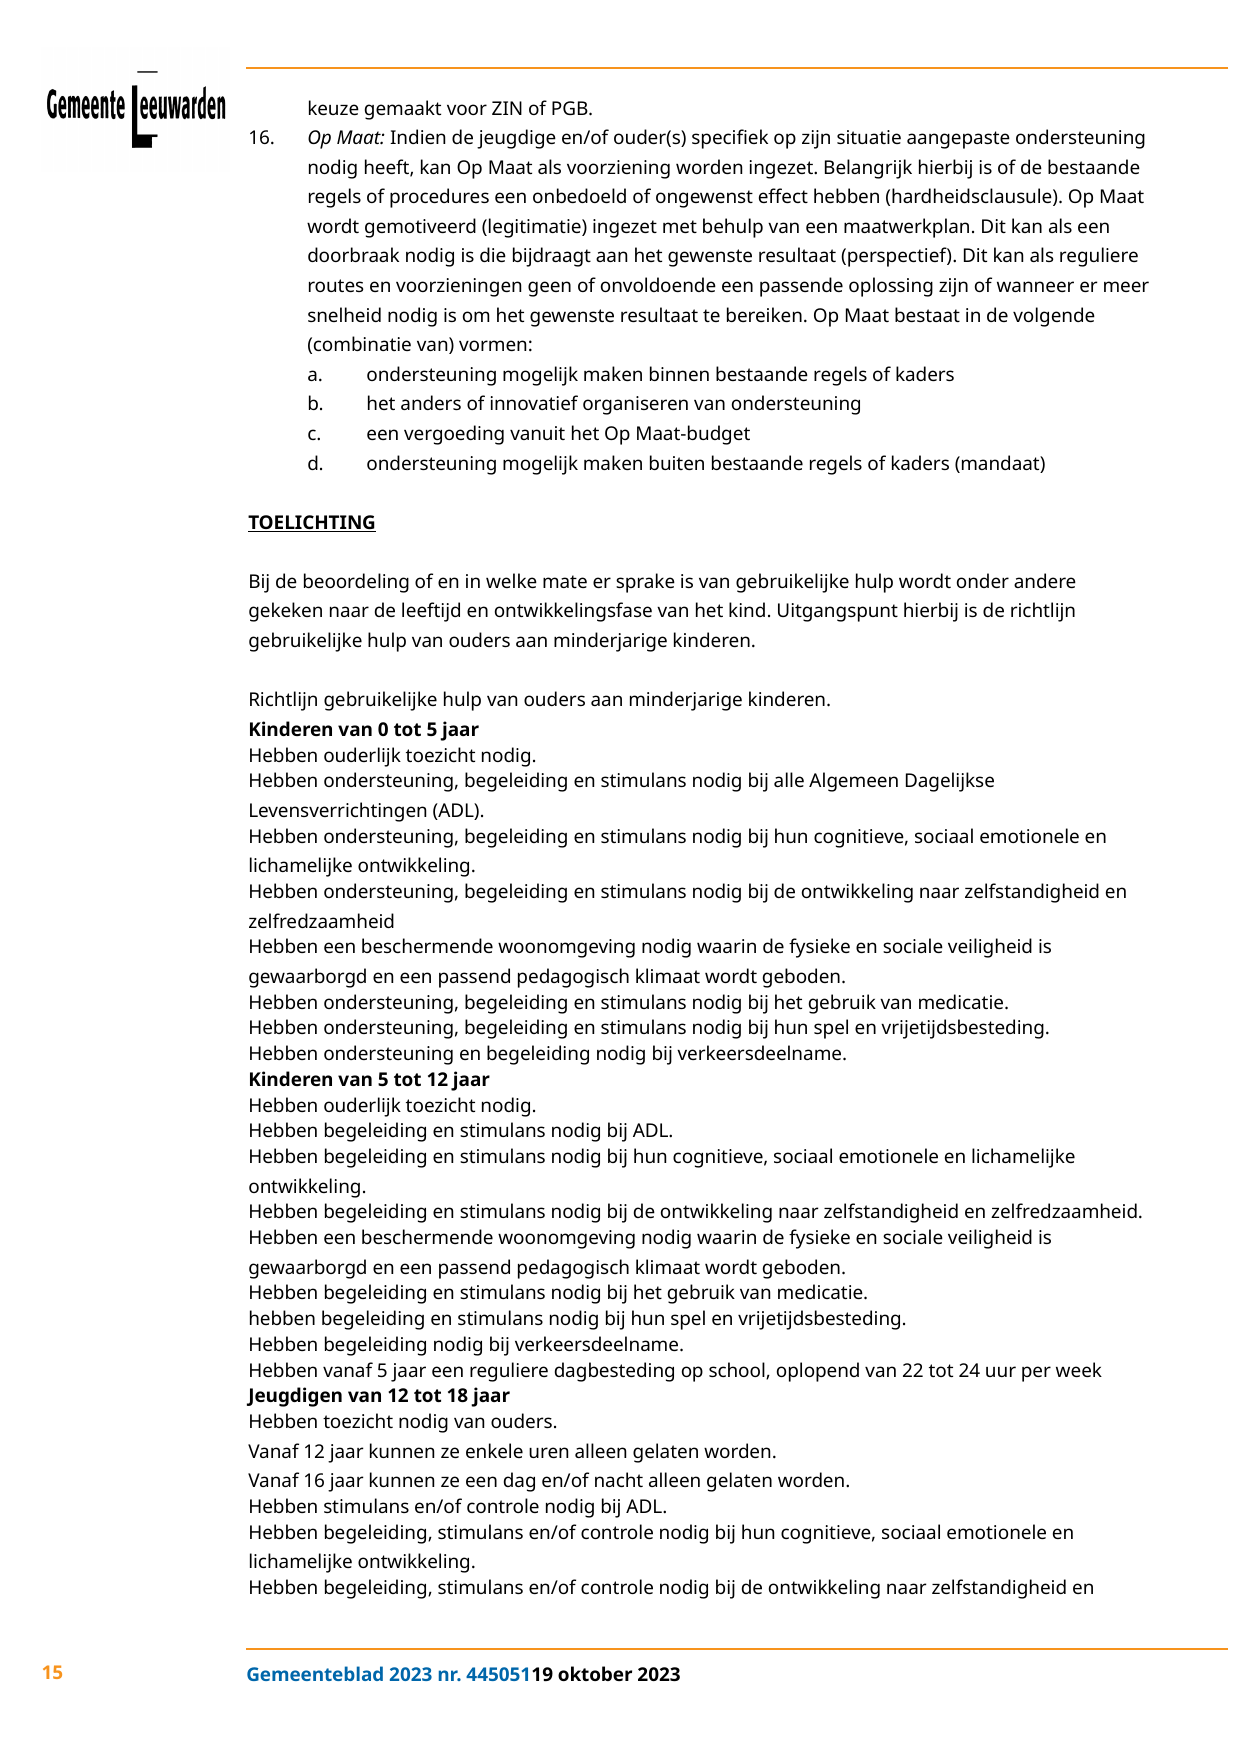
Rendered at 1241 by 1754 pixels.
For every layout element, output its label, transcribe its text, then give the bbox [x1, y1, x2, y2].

table_cell Hebben ondersteuning, begeleiding en stimulans nodig bij alle Algemeen Dagelijkse Levensverrichtingen (ADL). [248, 768, 1152, 823]
table_cell Hebben een beschermende woonomgeving nodig waarin de fysieke en sociale veiligheid is gewaarborgd en een passend pedagogisch klimaat wordt geboden. [248, 1224, 1152, 1279]
table_cell Jeugdigen van 12 tot 18 jaar [248, 1383, 1152, 1408]
list ondersteuning mogelijk maken buiten bestaande regels of kaders (mandaat) [307, 450, 1152, 476]
table_cell Hebben toezicht nodig van ouders. Vanaf 12 jaar kunnen ze enkele uren alleen gelaten worden. Vanaf 16 jaar kunnen ze een dag en/of nacht alleen gelaten worden. [248, 1408, 1152, 1493]
table_cell Hebben begeleiding en stimulans nodig bij het gebruik van medicatie. [248, 1280, 1152, 1305]
table_cell Hebben begeleiding en stimulans nodig bij de ontwikkeling naar zelfstandigheid en zelfredzaamheid. [248, 1199, 1152, 1224]
list het anders of innovatief organiseren van ondersteuning [307, 391, 1152, 416]
list Op Maat: Indien de jeugdige en/of ouder(s) specifiek op zijn situatie aangepaste ondersteuning nodig heeft, kan Op Maat als voorziening worden ingezet. Belangrijk hierbij is of de bestaande regels of procedures een onbedoeld of ongewenst effect hebben (hardheidsclausule). Op Maat wordt gemotiveerd (legitimatie) ingezet met behulp van een maatwerkplan. Dit kan als een doorbraak nodig is die bijdraagt aan het gewenste resultaat (perspectief). Dit kan als reguliere routes en voorzieningen geen of onvoldoende een passende oplossing zijn of wanneer er meer snelheid nodig is om het gewenste resultaat te bereiken. Op Maat bestaat in de volgende (combinatie van) vormen: [248, 124, 1152, 357]
text Richtlijn gebruikelijke hulp van ouders aan minderjarige kinderen. [248, 686, 1152, 712]
table_cell Hebben ouderlijk toezicht nodig. [248, 742, 1152, 768]
text Bij de beoordeling of en in welke mate er sprake is van gebruikelijke hulp wordt onder andere gekeken naar de leeftijd en ontwikkelingsfase van het kind. Uitgangspunt hierbij is de richtlijn gebruikelijke hulp van ouders aan minderjarige kinderen. [248, 568, 1152, 653]
table_cell Hebben ondersteuning en begeleiding nodig bij verkeersdeelname. [248, 1040, 1152, 1066]
table_header Kinderen van 0 tot 5 jaar [248, 716, 1152, 742]
table_cell Hebben stimulans en/of controle nodig bij ADL. [248, 1493, 1152, 1519]
table_cell Hebben vanaf 5 jaar een reguliere dagbesteding op school, oplopend van 22 tot 24 uur per week [248, 1357, 1152, 1382]
picture [41, 47, 231, 172]
table_cell Hebben een beschermende woonomgeving nodig waarin de fysieke en sociale veiligheid is gewaarborgd en een passend pedagogisch klimaat wordt geboden. [248, 934, 1152, 989]
table_cell Hebben ondersteuning, begeleiding en stimulans nodig bij de ontwikkeling naar zelfstandigheid en zelfredzaamheid [248, 878, 1152, 933]
text TOELICHTING [248, 509, 1152, 535]
table_cell Kinderen van 5 tot 12 jaar [248, 1066, 1152, 1092]
table_cell Hebben begeleiding, stimulans en/of controle nodig bij de ontwikkeling naar zelfstandigheid en [248, 1574, 1152, 1600]
table_cell Hebben begeleiding nodig bij verkeersdeelname. [248, 1331, 1152, 1357]
list een vergoeding vanuit het Op Maat-budget [307, 420, 1152, 446]
table_cell Hebben ondersteuning, begeleiding en stimulans nodig bij hun cognitieve, sociaal emotionele en lichamelijke ontwikkeling. [248, 823, 1152, 878]
table_cell Hebben begeleiding, stimulans en/of controle nodig bij hun cognitieve, sociaal emotionele en lichamelijke ontwikkeling. [248, 1519, 1152, 1574]
table_cell Hebben begeleiding en stimulans nodig bij ADL. [248, 1118, 1152, 1143]
table_cell Hebben begeleiding en stimulans nodig bij hun cognitieve, sociaal emotionele en lichamelijke ontwikkeling. [248, 1143, 1152, 1198]
table_cell Hebben ouderlijk toezicht nodig. [248, 1092, 1152, 1117]
list ondersteuning mogelijk maken binnen bestaande regels of kaders [307, 361, 1152, 387]
table_cell hebben begeleiding en stimulans nodig bij hun spel en vrijetijdsbesteding. [248, 1305, 1152, 1331]
table_cell Hebben ondersteuning, begeleiding en stimulans nodig bij het gebruik van medicatie. [248, 989, 1152, 1014]
list keuze gemaakt voor ZIN of PGB. [248, 95, 1152, 121]
table_cell Hebben ondersteuning, begeleiding en stimulans nodig bij hun spel en vrijetijdsbesteding. [248, 1015, 1152, 1040]
